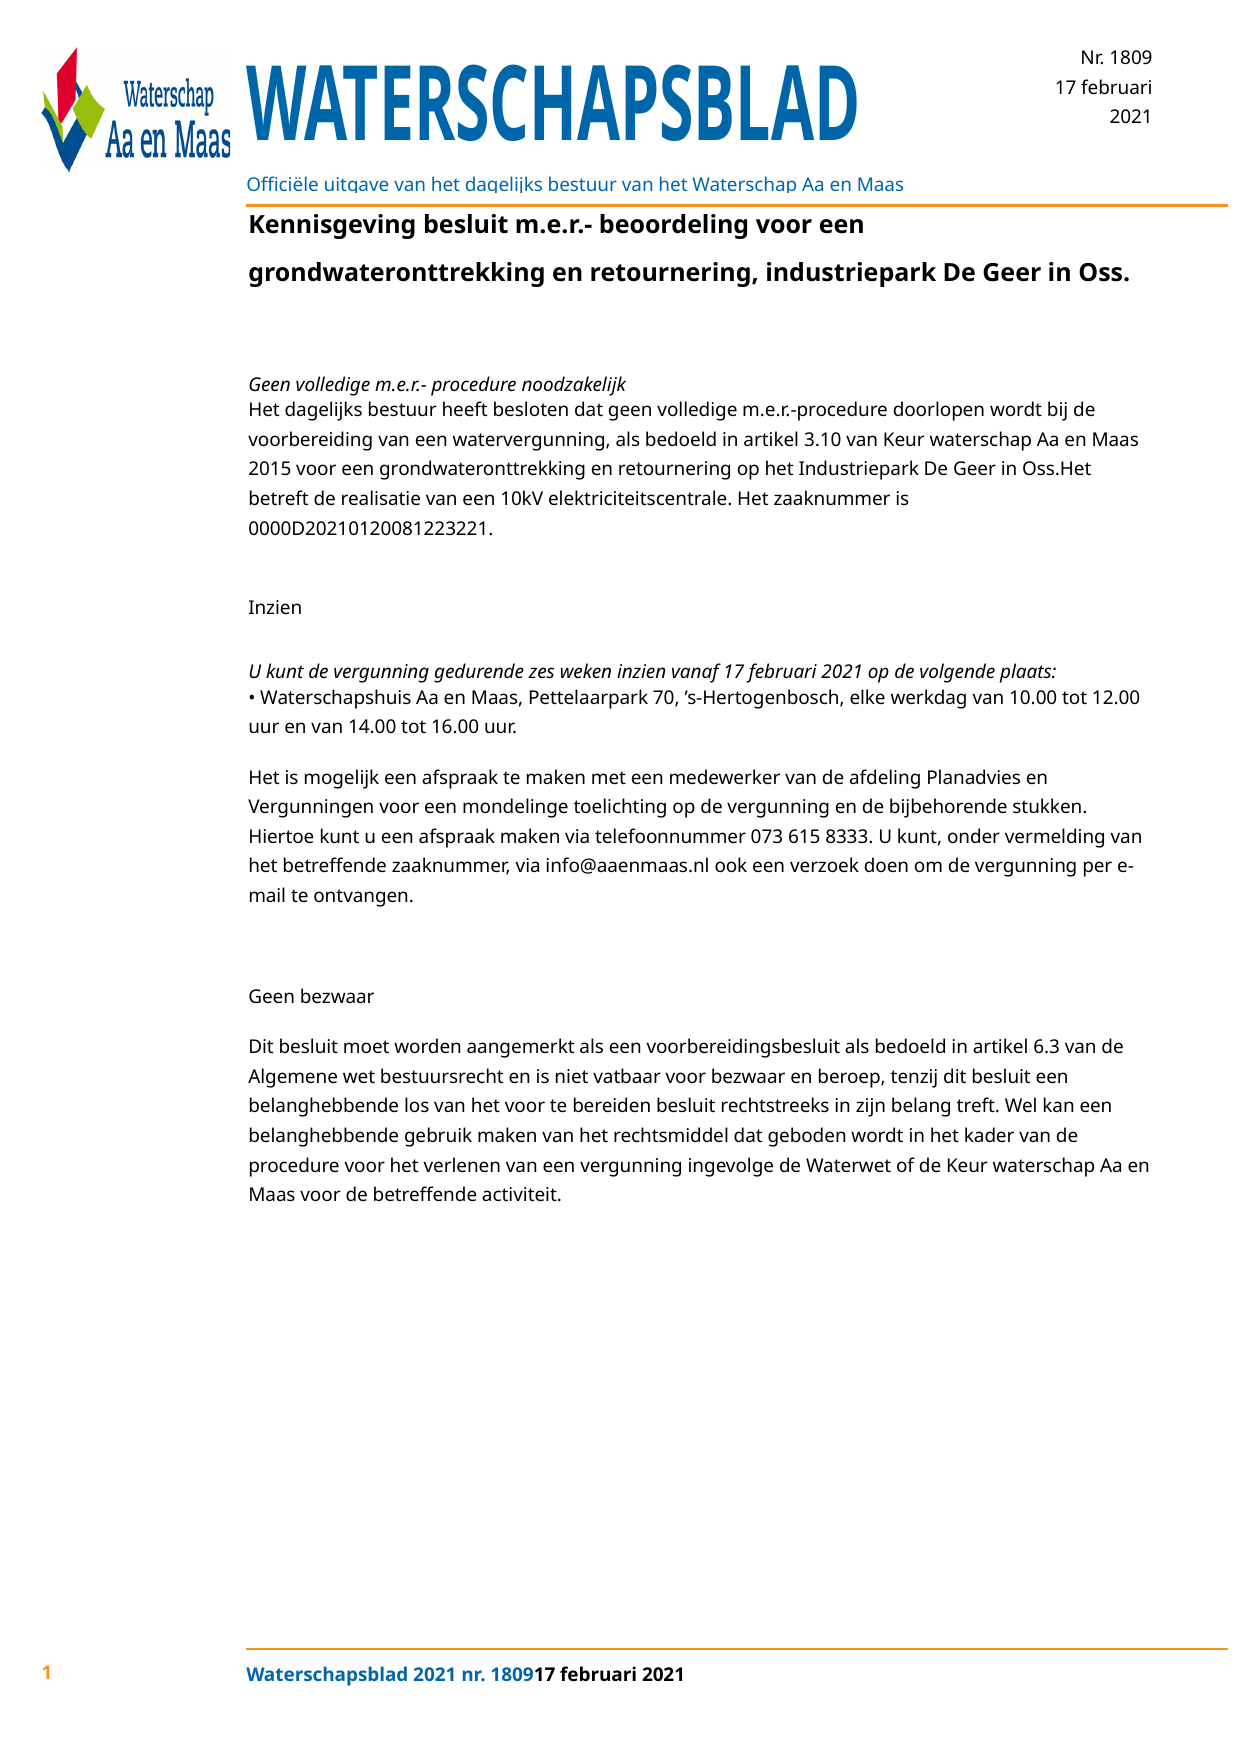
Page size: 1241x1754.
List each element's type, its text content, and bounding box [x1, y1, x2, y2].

picture [41, 47, 231, 172]
text Geen bezwaar [248, 983, 1152, 1009]
text Het dagelijks bestuur heeft besloten dat geen volledige m.e.r.-procedure doorlopen wordt bij de voorbereiding van een watervergunning, als bedoeld in artikel 3.10 van Keur waterschap Aa en Maas 2015 voor een grondwateronttrekking en retournering op het Industriepark De Geer in Oss.Het betreft de realisatie van een 10kV elektriciteitscentrale. Het zaaknummer is 0000D20210120081223221. [248, 396, 1152, 541]
table_header [248, 565, 1152, 591]
text Geen volledige m.e.r.- procedure noodzakelijk [248, 371, 1152, 396]
text Kennisgeving besluit m.e.r.- beoordeling voor een grondwateronttrekking en retournering, industriepark De Geer in Oss. [248, 207, 1152, 288]
text U kunt de vergunning gedurende zes weken inzien vanaf 17 februari 2021 op de volgende plaats: [248, 658, 1152, 684]
text • Waterschapshuis Aa en Maas, Pettelaarpark 70, ’s-Hertogenbosch, elke werkdag van 10.00 tot 12.00 uur en van 14.00 tot 16.00 uur. [248, 684, 1152, 739]
text Het is mogelijk een afspraak te maken met een medewerker van de afdeling Planadvies en Vergunningen voor een mondelinge toelichting op de vergunning en de bijbehorende stukken. Hiertoe kunt u een afspraak maken via telefoonnummer 073 615 8333. U kunt, onder vermelding van het betreffende zaaknummer, via info@aaenmaas.nl ook een verzoek doen om de vergunning per e-mail te ontvangen. [248, 764, 1152, 908]
text Inzien [248, 594, 1152, 620]
text Dit besluit moet worden aangemerkt als een voorbereidingsbesluit als bedoeld in artikel 6.3 van de Algemene wet bestuursrecht en is niet vatbaar voor bezwaar en beroep, tenzij dit besluit een belanghebbende los van het voor te bereiden besluit rechtstreeks in zijn belang treft. Wel kan een belanghebbende gebruik maken van het rechtsmiddel dat geboden wordt in het kader van de procedure voor het verlenen van een vergunning ingevolge de Waterwet of de Keur waterschap Aa en Maas voor de betreffende activiteit. [248, 1033, 1152, 1207]
